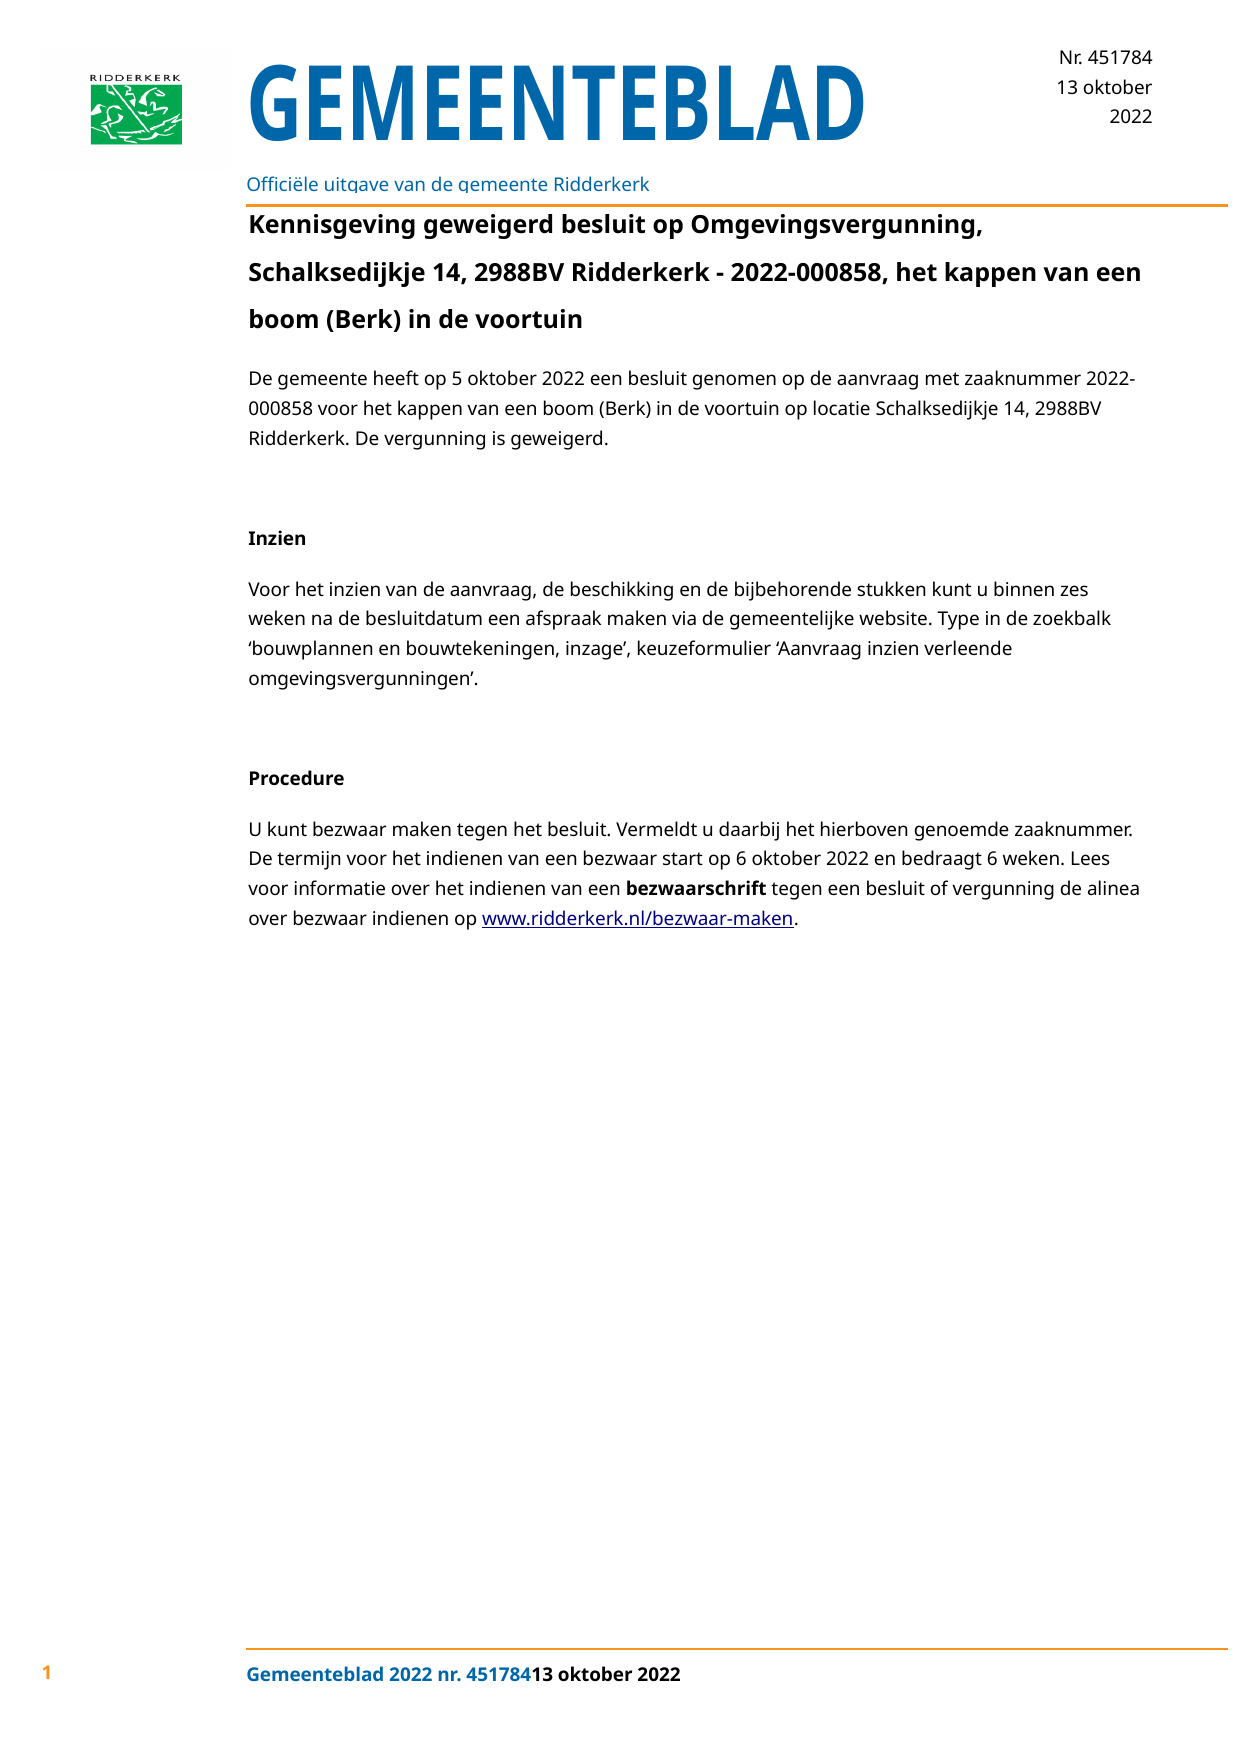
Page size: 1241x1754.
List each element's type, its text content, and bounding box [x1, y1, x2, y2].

text Procedure [248, 766, 1152, 791]
text De gemeente heeft op 5 oktober 2022 een besluit genomen op de aanvraag met zaaknummer 2022-000858 voor het kappen van een boom (Berk) in de voortuin op locatie Schalksedijkje 14, 2988BV Ridderkerk. De vergunning is geweigerd. [248, 366, 1152, 450]
text Voor het inzien van de aanvraag, de beschikking en de bijbehorende stukken kunt u binnen zes weken na de besluitdatum een afspraak maken via de gemeentelijke website. Type in de zoekbalk ‘bouwplannen en bouwtekeningen, inzage’, keuzeformulier ‘Aanvraag inzien verleende omgevingsvergunningen’. [248, 576, 1152, 690]
text Inzien [248, 526, 1152, 551]
text Kennisgeving geweigerd besluit op Omgevingsvergunning, Schalksedijkje 14, 2988BV Ridderkerk - 2022-000858, het kappen van een boom (Berk) in de voortuin [248, 207, 1152, 336]
picture [41, 47, 231, 172]
text U kunt bezwaar maken tegen het besluit. Vermeldt u daarbij het hierboven genoemde zaaknummer. De termijn voor het indienen van een bezwaar start op 6 oktober 2022 en bedraagt 6 weken. Lees voor informatie over het indienen van een bezwaarschrift tegen een besluit of vergunning de alinea over bezwaar indienen op www.ridderkerk.nl/bezwaar-maken. [248, 816, 1152, 930]
